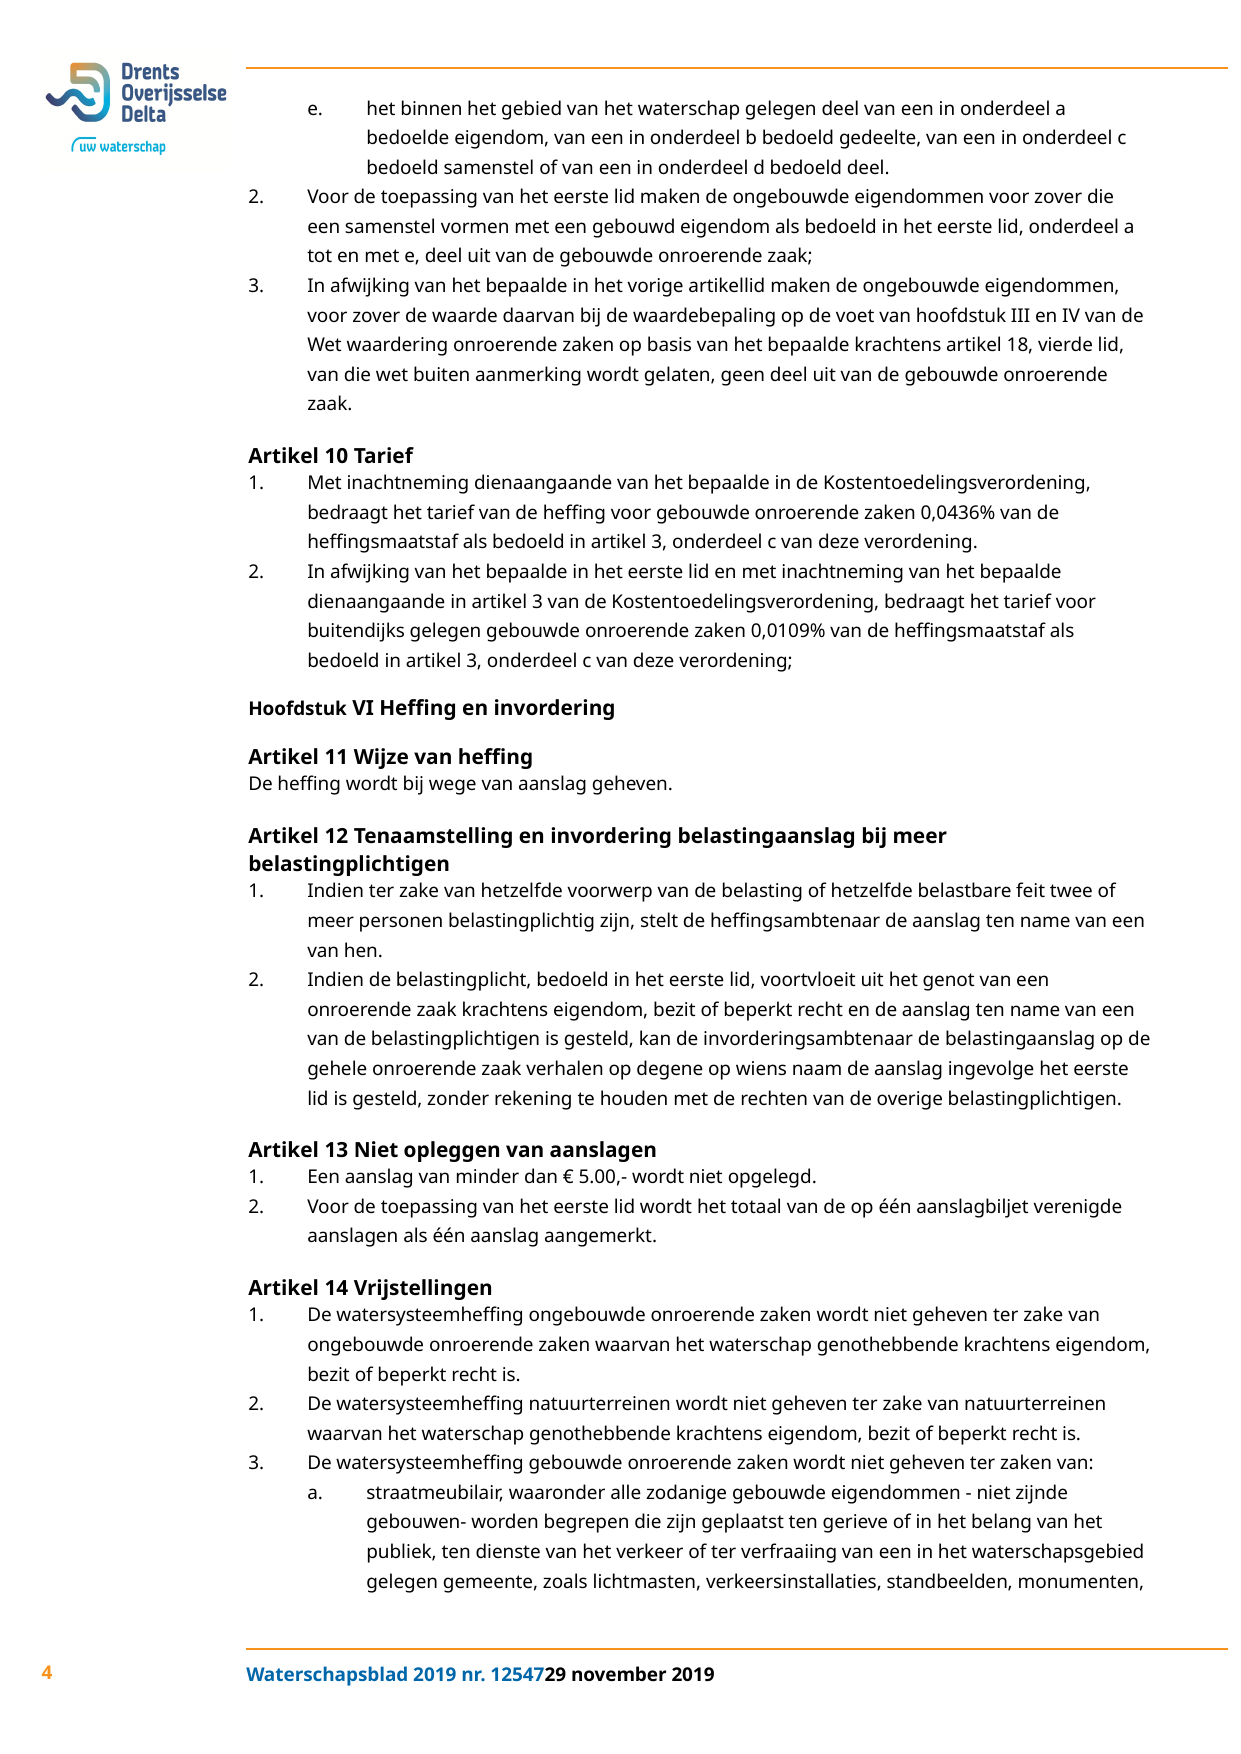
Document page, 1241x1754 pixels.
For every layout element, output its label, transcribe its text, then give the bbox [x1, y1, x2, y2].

picture [41, 47, 231, 172]
text Artikel 10 Tarief [248, 441, 1152, 469]
text Artikel 12 Tenaamstelling en invordering belastingaanslag bij meer belastingplichtigen [248, 821, 1152, 878]
list Voor de toepassing van het eerste lid maken de ongebouwde eigendommen voor zover die een samenstel vormen met een gebouwd eigendom als bedoeld in het eerste lid, onderdeel a tot en met e, deel uit van de gebouwde onroerende zaak; [248, 183, 1152, 268]
text Artikel 13 Niet opleggen van aanslagen [248, 1135, 1152, 1163]
list Met inachtneming dienaangaande van het bepaalde in de Kostentoedelingsverordening, bedraagt het tarief van de heffing voor gebouwde onroerende zaken 0,0436% van de heffingsmaatstaf als bedoeld in artikel 3, onderdeel c van deze verordening. [248, 469, 1152, 554]
text Artikel 14 Vrijstellingen [248, 1273, 1152, 1302]
list Indien ter zake van hetzelfde voorwerp van de belasting of hetzelfde belastbare feit twee of meer personen belastingplichtig zijn, stelt de heffingsambtenaar de aanslag ten name van een van hen. [248, 878, 1152, 962]
list Indien de belastingplicht, bedoeld in het eerste lid, voortvloeit uit het genot van een onroerende zaak krachtens eigendom, bezit of beperkt recht en de aanslag ten name van een van de belastingplichtigen is gesteld, kan de invorderingsambtenaar de belastingaanslag op de gehele onroerende zaak verhalen op degene op wiens naam de aanslag ingevolge het eerste lid is gesteld, zonder rekening te houden met de rechten van de overige belastingplichtigen. [248, 966, 1152, 1110]
text Hoofdstuk VI Heffing en invordering [248, 693, 1152, 721]
list Voor de toepassing van het eerste lid wordt het totaal van de op één aanslagbiljet verenigde aanslagen als één aanslag aangemerkt. [248, 1193, 1152, 1248]
list De watersysteemheffing gebouwde onroerende zaken wordt niet geheven ter zaken van: [248, 1449, 1152, 1475]
list De watersysteemheffing natuurterreinen wordt niet geheven ter zake van natuurterreinen waarvan het waterschap genothebbende krachtens eigendom, bezit of beperkt recht is. [248, 1390, 1152, 1446]
list Een aanslag van minder dan € 5.00,- wordt niet opgelegd. [248, 1163, 1152, 1189]
text Artikel 11 Wijze van heffing [248, 742, 1152, 770]
list De watersysteemheffing ongebouwde onroerende zaken wordt niet geheven ter zake van ongebouwde onroerende zaken waarvan het waterschap genothebbende krachtens eigendom, bezit of beperkt recht is. [248, 1302, 1152, 1386]
text De heffing wordt bij wege van aanslag geheven. [248, 770, 1152, 796]
list In afwijking van het bepaalde in het eerste lid en met inachtneming van het bepaalde dienaangaande in artikel 3 van de Kostentoedelingsverordening, bedraagt het tarief voor buitendijks gelegen gebouwde onroerende zaken 0,0109% van de heffingsmaatstaf als bedoeld in artikel 3, onderdeel c van deze verordening; [248, 558, 1152, 673]
list In afwijking van het bepaalde in het vorige artikellid maken de ongebouwde eigendommen, voor zover de waarde daarvan bij de waardebepaling op de voet van hoofdstuk III en IV van de Wet waardering onroerende zaken op basis van het bepaalde krachtens artikel 18, vierde lid, van die wet buiten aanmerking wordt gelaten, geen deel uit van de gebouwde onroerende zaak. [248, 272, 1152, 416]
list het binnen het gebied van het waterschap gelegen deel van een in onderdeel a bedoelde eigendom, van een in onderdeel b bedoeld gedeelte, van een in onderdeel c bedoeld samenstel of van een in onderdeel d bedoeld deel. [307, 95, 1152, 180]
list straatmeubilair, waaronder alle zodanige gebouwde eigendommen - niet zijnde gebouwen- worden begrepen die zijn geplaatst ten gerieve of in het belang van het publiek, ten dienste van het verkeer of ter verfraaiing van een in het waterschapsgebied gelegen gemeente, zoals lichtmasten, verkeersinstallaties, standbeelden, monumenten, [307, 1479, 1152, 1593]
